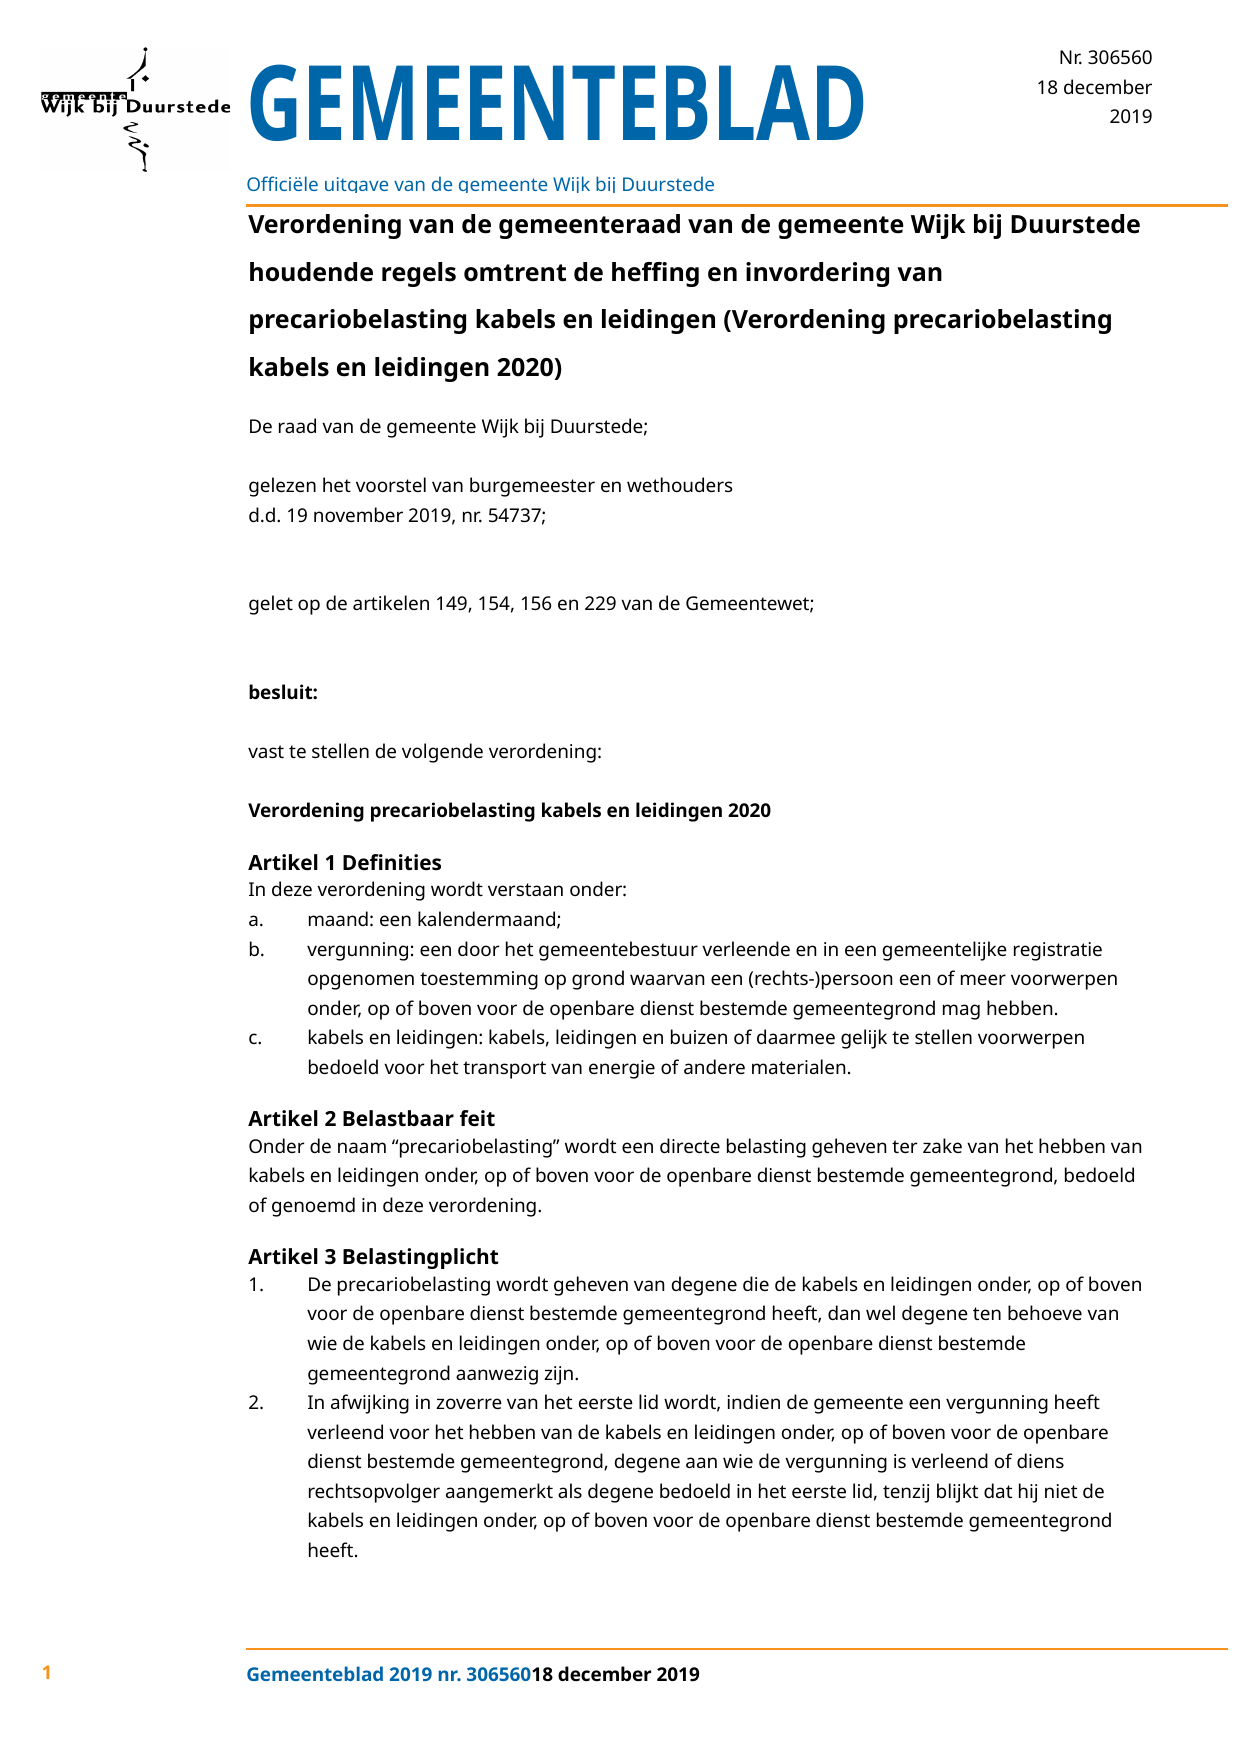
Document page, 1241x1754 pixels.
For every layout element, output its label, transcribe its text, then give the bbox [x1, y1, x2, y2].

text In deze verordening wordt verstaan onder: [248, 877, 1152, 902]
text d.d. 19 november 2019, nr. 54737; [248, 502, 1152, 528]
text Onder de naam “precariobelasting” wordt een directe belasting geheven ter zake van het hebben van kabels en leidingen onder, op of boven voor de openbare dienst bestemde gemeentegrond, bedoeld of genoemd in deze verordening. [248, 1133, 1152, 1218]
text Artikel 3 Belastingplicht [248, 1242, 1152, 1271]
text Artikel 1 Definities [248, 848, 1152, 877]
list vergunning: een door het gemeentebestuur verleende en in een gemeentelijke registratie opgenomen toestemming op grond waarvan een (rechts-)persoon een of meer voorwerpen onder, op of boven voor de openbare dienst bestemde gemeentegrond mag hebben. [248, 936, 1152, 1021]
list kabels en leidingen: kabels, leidingen en buizen of daarmee gelijk te stellen voorwerpen bedoeld voor het transport van energie of andere materialen. [248, 1024, 1152, 1080]
text gelet op de artikelen 149, 154, 156 en 229 van de Gemeentewet; [248, 591, 1152, 616]
text Verordening van de gemeenteraad van de gemeente Wijk bij Duurstede houdende regels omtrent de heffing en invordering van precariobelasting kabels en leidingen (Verordening precariobelasting kabels en leidingen 2020) [248, 207, 1152, 384]
text De raad van de gemeente Wijk bij Duurstede; [248, 413, 1152, 439]
text Verordening precariobelasting kabels en leidingen 2020 [248, 798, 1152, 823]
list In afwijking in zoverre van het eerste lid wordt, indien de gemeente een vergunning heeft verleend voor het hebben van de kabels en leidingen onder, op of boven voor de openbare dienst bestemde gemeentegrond, degene aan wie de vergunning is verleend of diens rechtsopvolger aangemerkt als degene bedoeld in het eerste lid, tenzij blijkt dat hij niet de kabels en leidingen onder, op of boven voor de openbare dienst bestemde gemeentegrond heeft. [248, 1389, 1152, 1563]
list De precariobelasting wordt geheven van degene die de kabels en leidingen onder, op of boven voor de openbare dienst bestemde gemeentegrond heeft, dan wel degene ten behoeve van wie de kabels en leidingen onder, op of boven voor de openbare dienst bestemde gemeentegrond aanwezig zijn. [248, 1271, 1152, 1385]
text besluit: [248, 679, 1152, 705]
text vast te stellen de volgende verordening: [248, 738, 1152, 764]
picture [41, 47, 231, 172]
text gelezen het voorstel van burgemeester en wethouders [248, 472, 1152, 498]
list maand: een kalendermaand; [248, 906, 1152, 932]
text Artikel 2 Belastbaar feit [248, 1104, 1152, 1133]
